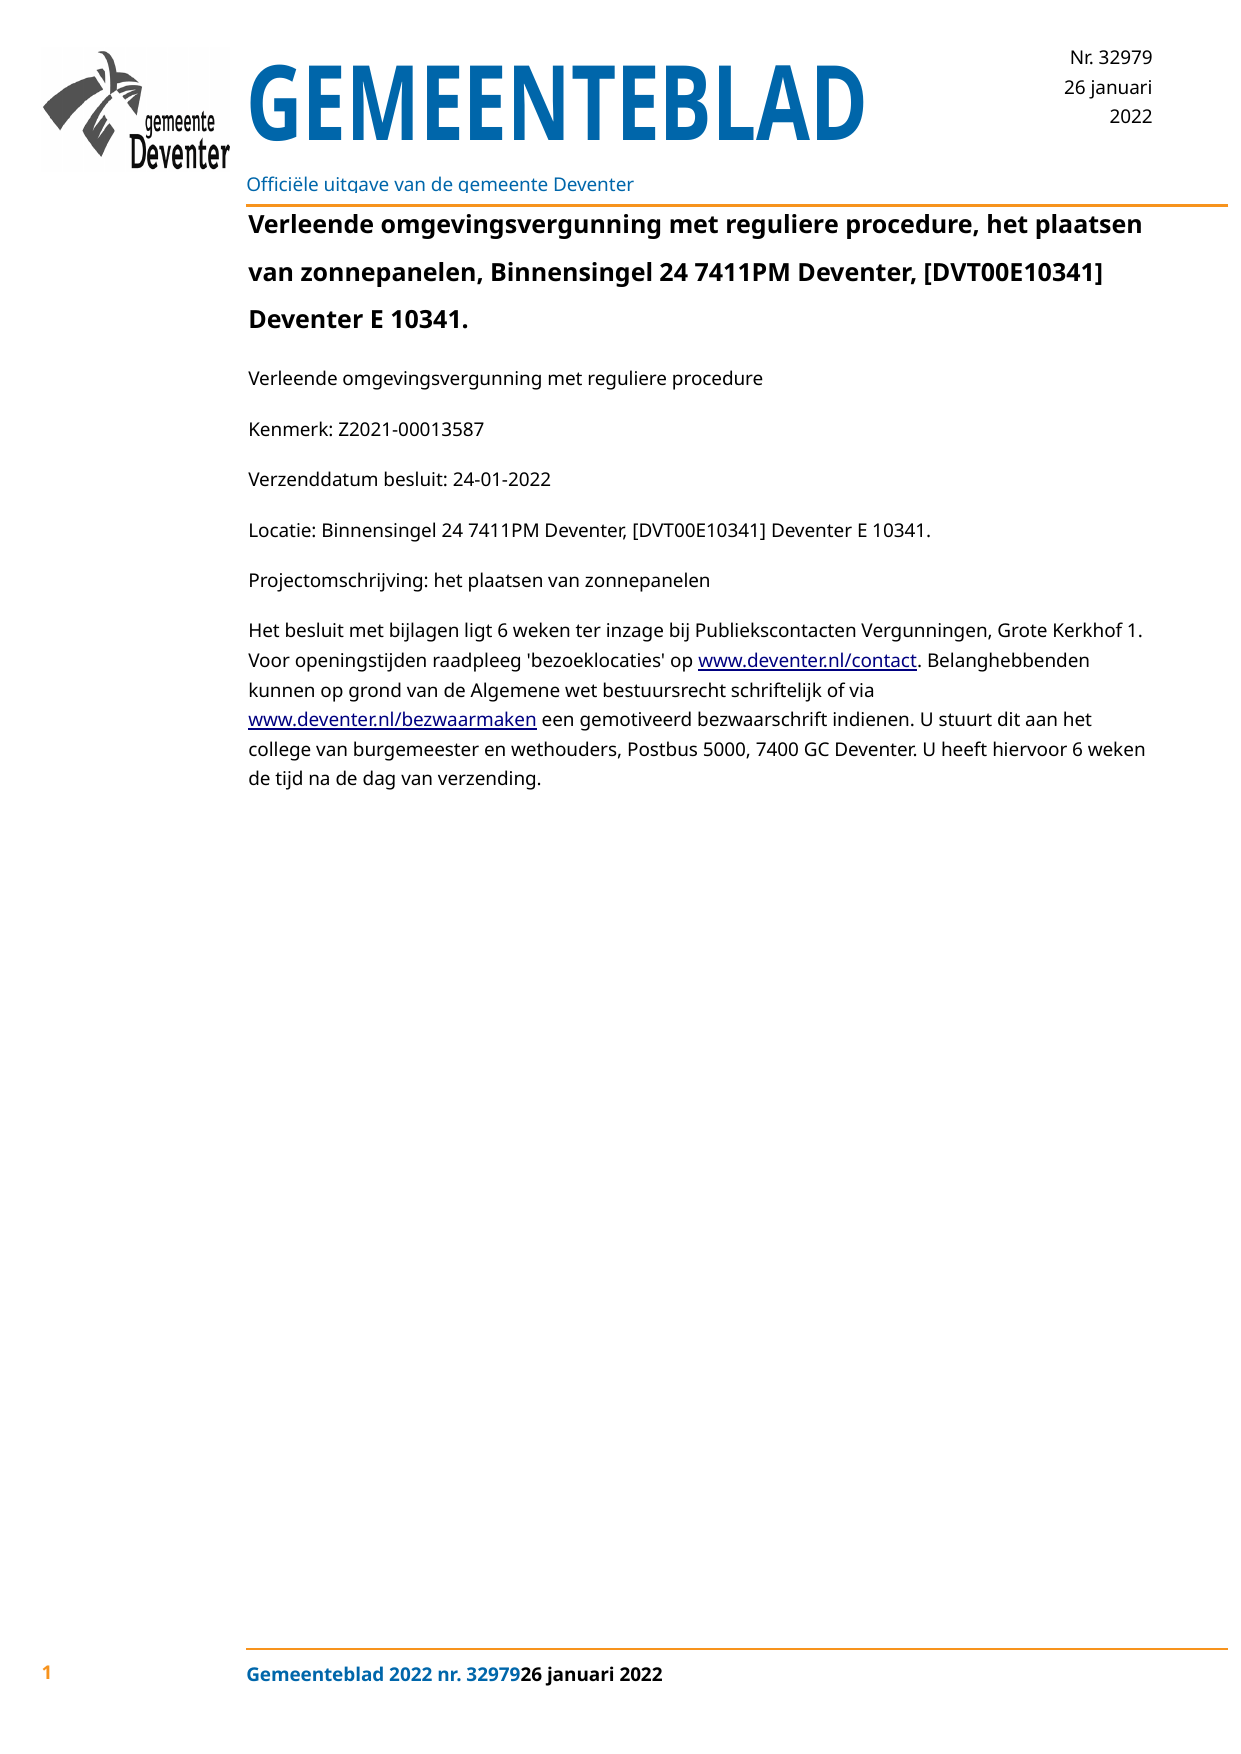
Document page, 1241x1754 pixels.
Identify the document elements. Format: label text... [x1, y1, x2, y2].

text Projectomschrijving: het plaatsen van zonnepanelen [248, 567, 1152, 593]
text Het besluit met bijlagen ligt 6 weken ter inzage bij Publiekscontacten Vergunningen, Grote Kerkhof 1. Voor openingstijden raadpleeg 'bezoeklocaties' op www.deventer.nl/contact. Belanghebbenden kunnen op grond van de Algemene wet bestuursrecht schriftelijk of via www.deventer.nl/bezwaarmaken een gemotiveerd bezwaarschrift indienen. U stuurt dit aan het college van burgemeester en wethouders, Postbus 5000, 7400 GC Deventer. U heeft hiervoor 6 weken de tijd na de dag van verzending. [248, 618, 1152, 791]
text Verleende omgevingsvergunning met reguliere procedure [248, 366, 1152, 391]
text Locatie: Binnensingel 24 7411PM Deventer, [DVT00E10341] Deventer E 10341. [248, 517, 1152, 542]
picture [41, 47, 231, 172]
text Verzenddatum besluit: 24-01-2022 [248, 466, 1152, 492]
text Kenmerk: Z2021-00013587 [248, 416, 1152, 442]
text Verleende omgevingsvergunning met reguliere procedure, het plaatsen van zonnepanelen, Binnensingel 24 7411PM Deventer, [DVT00E10341] Deventer E 10341. [248, 207, 1152, 336]
